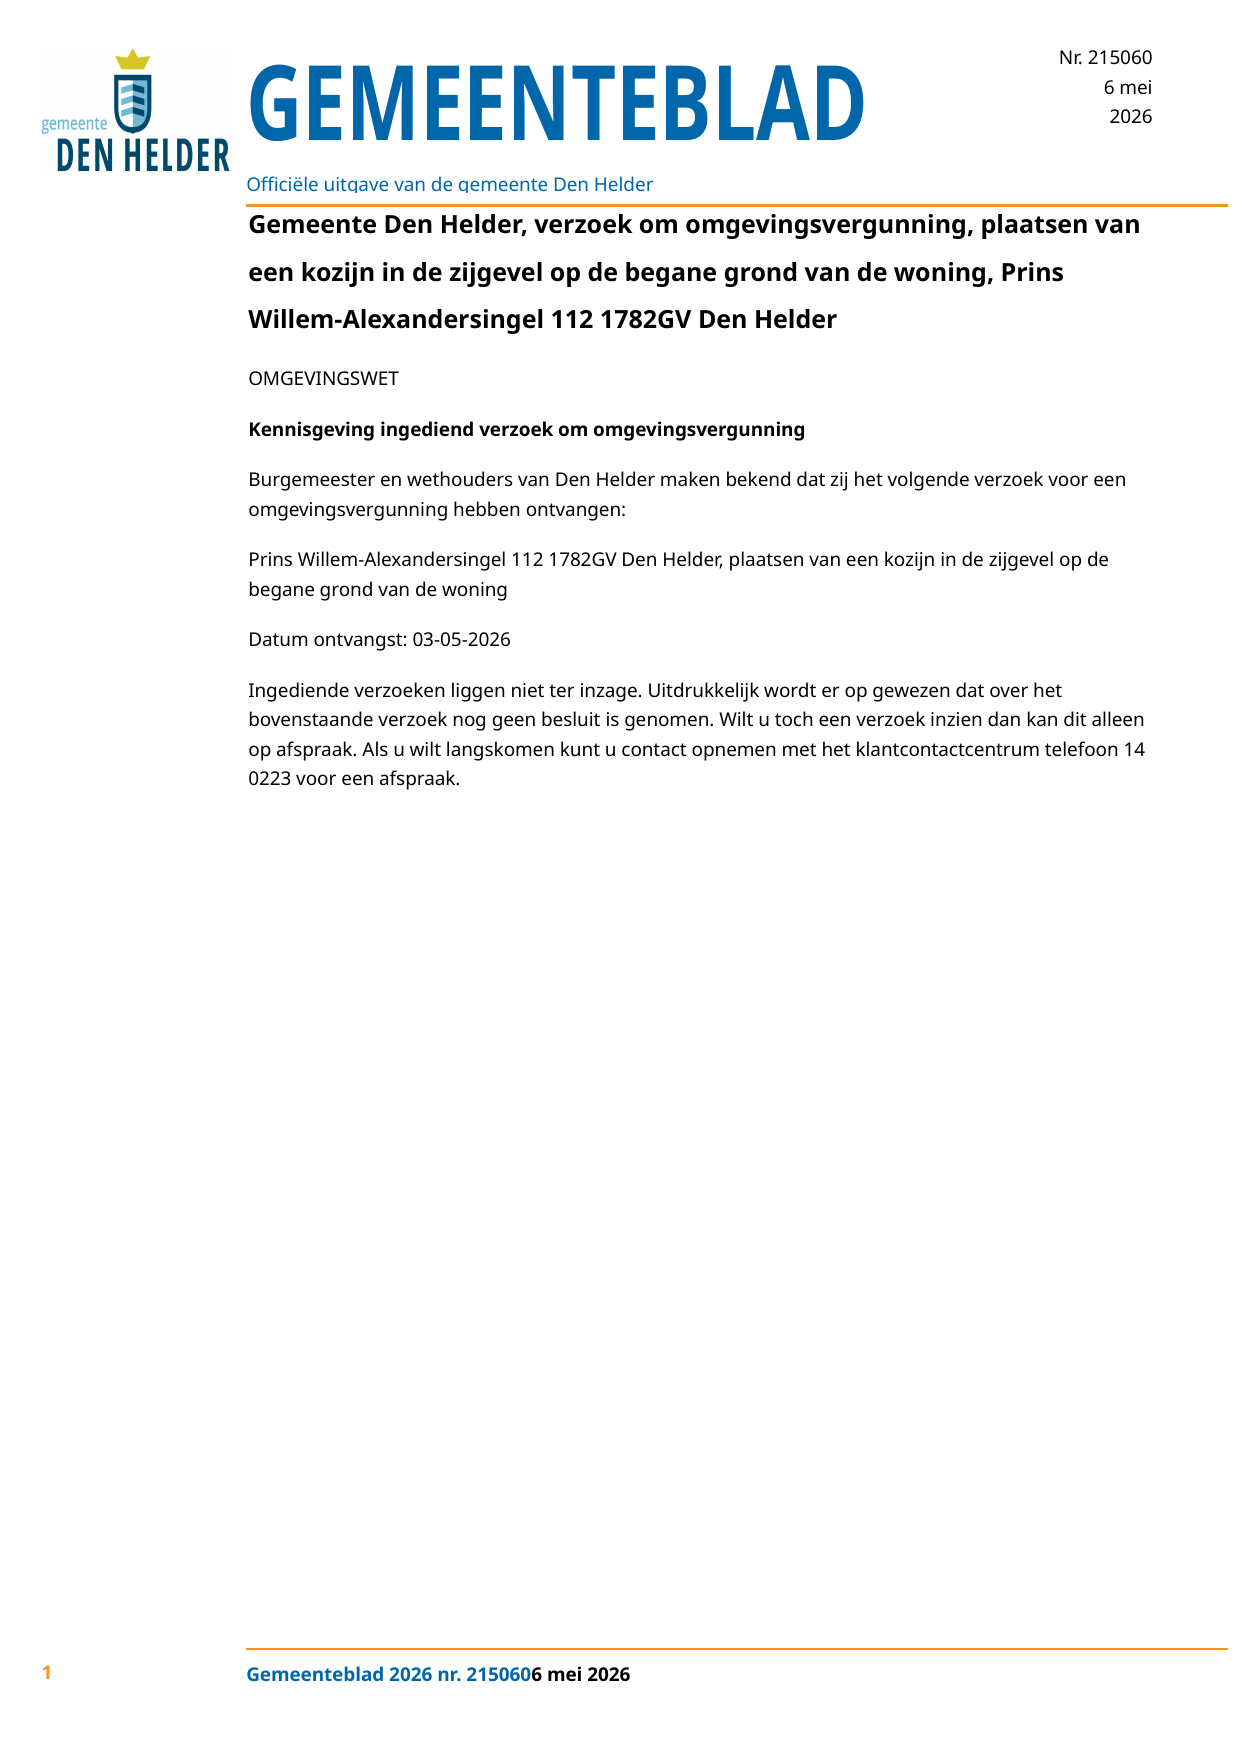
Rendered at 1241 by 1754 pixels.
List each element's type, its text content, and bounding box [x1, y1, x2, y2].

text OMGEVINGSWET [248, 366, 1152, 391]
picture [63, 144, 68, 165]
picture [100, 154, 106, 172]
picture [130, 157, 135, 172]
text Kennisgeving ingediend verzoek om omgevingsvergunning [248, 416, 1152, 442]
text Ingediende verzoeken liggen niet ter inzage. Uitdrukkelijk wordt er op gewezen dat over het bovenstaande verzoek nog geen besluit is genomen. Wilt u toch een verzoek inzien dan kan dit alleen op afspraak. Als u wilt langskomen kunt u contact opnemen met het klantcontactcentrum telefoon 14 0223 voor een afspraak. [248, 677, 1152, 791]
text Burgemeester en wethouders van Den Helder maken bekend dat zij het volgende verzoek voor een omgevingsvergunning hebben ontvangen: [248, 466, 1152, 522]
text Datum ontvangst: 03-05-2026 [248, 626, 1152, 652]
picture [220, 160, 224, 172]
picture [41, 47, 231, 172]
picture [182, 144, 187, 165]
text Prins Willem-Alexandersingel 112 1782GV Den Helder, plaatsen van een kozijn in de zijgevel op de begane grond van de woning [248, 546, 1152, 602]
text Gemeente Den Helder, verzoek om omgevingsvergunning, plaatsen van een kozijn in de zijgevel op de begane grond van de woning, Prins Willem-Alexandersingel 112 1782GV Den Helder [248, 207, 1152, 336]
